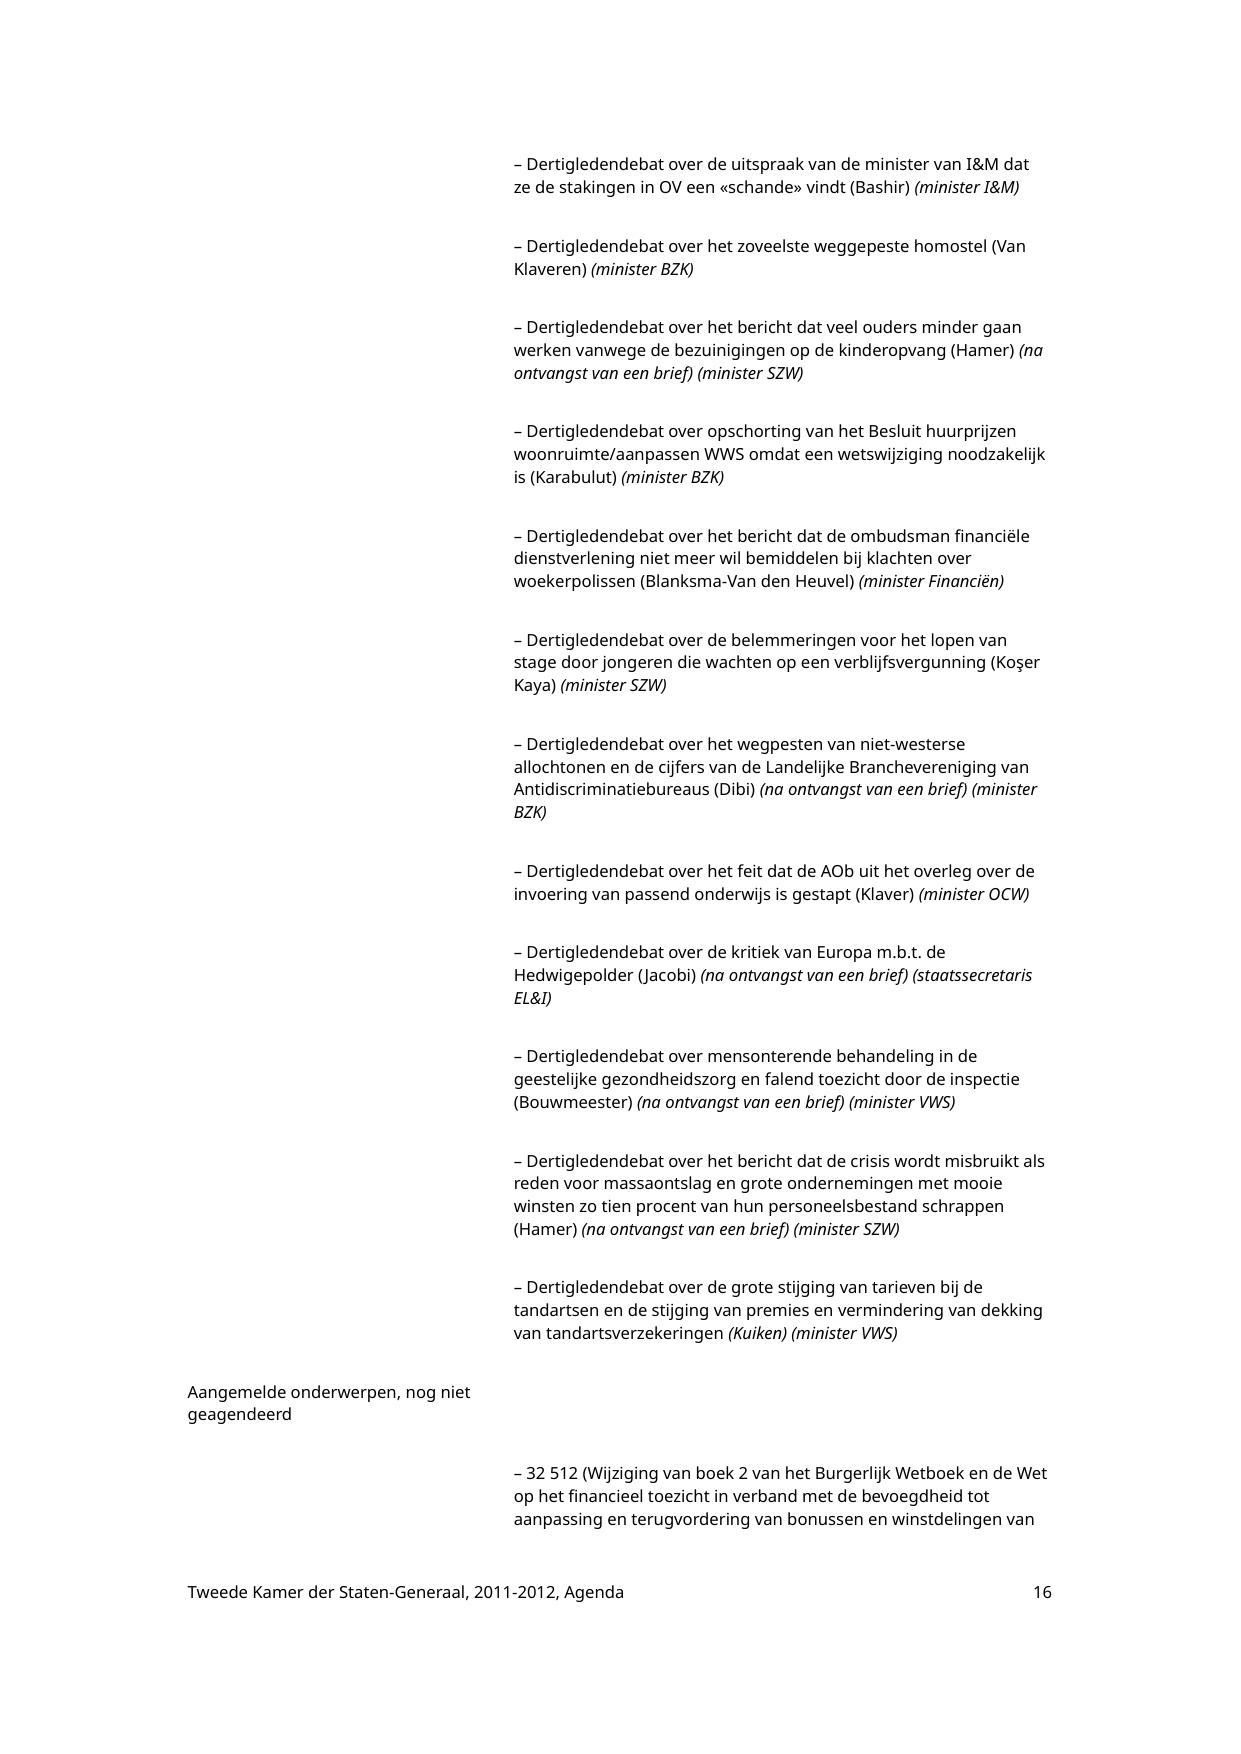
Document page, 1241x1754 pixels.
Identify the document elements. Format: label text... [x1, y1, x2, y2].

table_cell [188, 231, 490, 313]
table_cell – Dertigledendebat over de grote stijging van tarieven bij de tandartsen en de stijging van premies en vermindering van dekking van tandartsverzekeringen (Kuiken) (minister VWS) [510, 1273, 1053, 1377]
table_header [490, 1377, 510, 1459]
table_cell [188, 150, 490, 231]
table_cell – Dertigledendebat over de kritiek van Europa m.b.t. de Hedwigepolder (Jacobi) (na ontvangst van een brief) (staatssecretaris EL&I) [510, 938, 1053, 1042]
table_cell [490, 1459, 510, 1534]
table_cell – Dertigledendebat over het bericht dat veel ouders minder gaan werken vanwege de bezuinigingen op de kinderopvang (Hamer) (na ontvangst van een brief) (minister SZW) [510, 313, 1053, 417]
table_cell [188, 521, 490, 625]
table_cell [188, 1459, 490, 1534]
table_cell – Dertigledendebat over het wegpesten van niet-westerse allochtonen en de cijfers van de Landelijke Branchevereniging van Antidiscriminatiebureaus (Dibi) (na ontvangst van een brief) (minister BZK) [510, 730, 1053, 856]
table_cell – Dertigledendebat over mensonterende behandeling in de geestelijke gezondheidszorg en falend toezicht door de inspectie (Bouwmeester) (na ontvangst van een brief) (minister VWS) [510, 1042, 1053, 1146]
table_cell [188, 313, 490, 417]
table_cell – Dertigledendebat over het bericht dat de crisis wordt misbruikt als reden voor massaontslag en grote ondernemingen met mooie winsten zo tien procent van hun personeelsbestand schrappen (Hamer) (na ontvangst van een brief) (minister SZW) [510, 1146, 1053, 1273]
table_cell [490, 150, 510, 231]
table_cell [188, 417, 490, 521]
table_cell [490, 730, 510, 856]
table_cell – Dertigledendebat over de belemmeringen voor het lopen van stage door jongeren die wachten op een verblijfsvergunning (Koşer Kaya) (minister SZW) [510, 625, 1053, 729]
table_cell [490, 938, 510, 1042]
table_cell [490, 625, 510, 729]
table_cell [490, 1273, 510, 1377]
table_cell [188, 1042, 490, 1146]
table_cell [490, 313, 510, 417]
table_cell [490, 231, 510, 313]
table_cell – 32 512 (Wijziging van boek 2 van het Burgerlijk Wetboek en de Wet op het financieel toezicht in verband met de bevoegdheid tot aanpassing en terugvordering van bonussen en winstdelingen van [510, 1459, 1053, 1534]
table_cell [188, 938, 490, 1042]
table_header [510, 1377, 1053, 1459]
table_cell [490, 1146, 510, 1273]
table_cell – Dertigledendebat over het bericht dat de ombudsman financiële dienstverlening niet meer wil bemiddelen bij klachten over woekerpolissen (Blanksma-Van den Heuvel) (minister Financiën) [510, 521, 1053, 625]
table_cell [490, 856, 510, 938]
table_cell – Dertigledendebat over het zoveelste weggepeste homostel (Van Klaveren) (minister BZK) [510, 231, 1053, 313]
table_cell [490, 521, 510, 625]
table_cell – Dertigledendebat over opschorting van het Besluit huurprijzen woonruimte/aanpassen WWS omdat een wetswijziging noodzakelijk is (Karabulut) (minister BZK) [510, 417, 1053, 521]
table_cell – Dertigledendebat over het feit dat de AOb uit het overleg over de invoering van passend onderwijs is gestapt (Klaver) (minister OCW) [510, 856, 1053, 938]
table_cell [188, 856, 490, 938]
table_cell [188, 625, 490, 729]
table_cell [490, 417, 510, 521]
table_cell [188, 730, 490, 856]
table_cell – Dertigledendebat over de uitspraak van de minister van I&M dat ze de stakingen in OV een «schande» vindt (Bashir) (minister I&M) [510, 150, 1053, 231]
table_header Aangemelde onderwerpen, nog niet geagendeerd [188, 1377, 490, 1459]
table_cell [188, 1273, 490, 1377]
table_cell [490, 1042, 510, 1146]
table_cell [188, 1146, 490, 1273]
